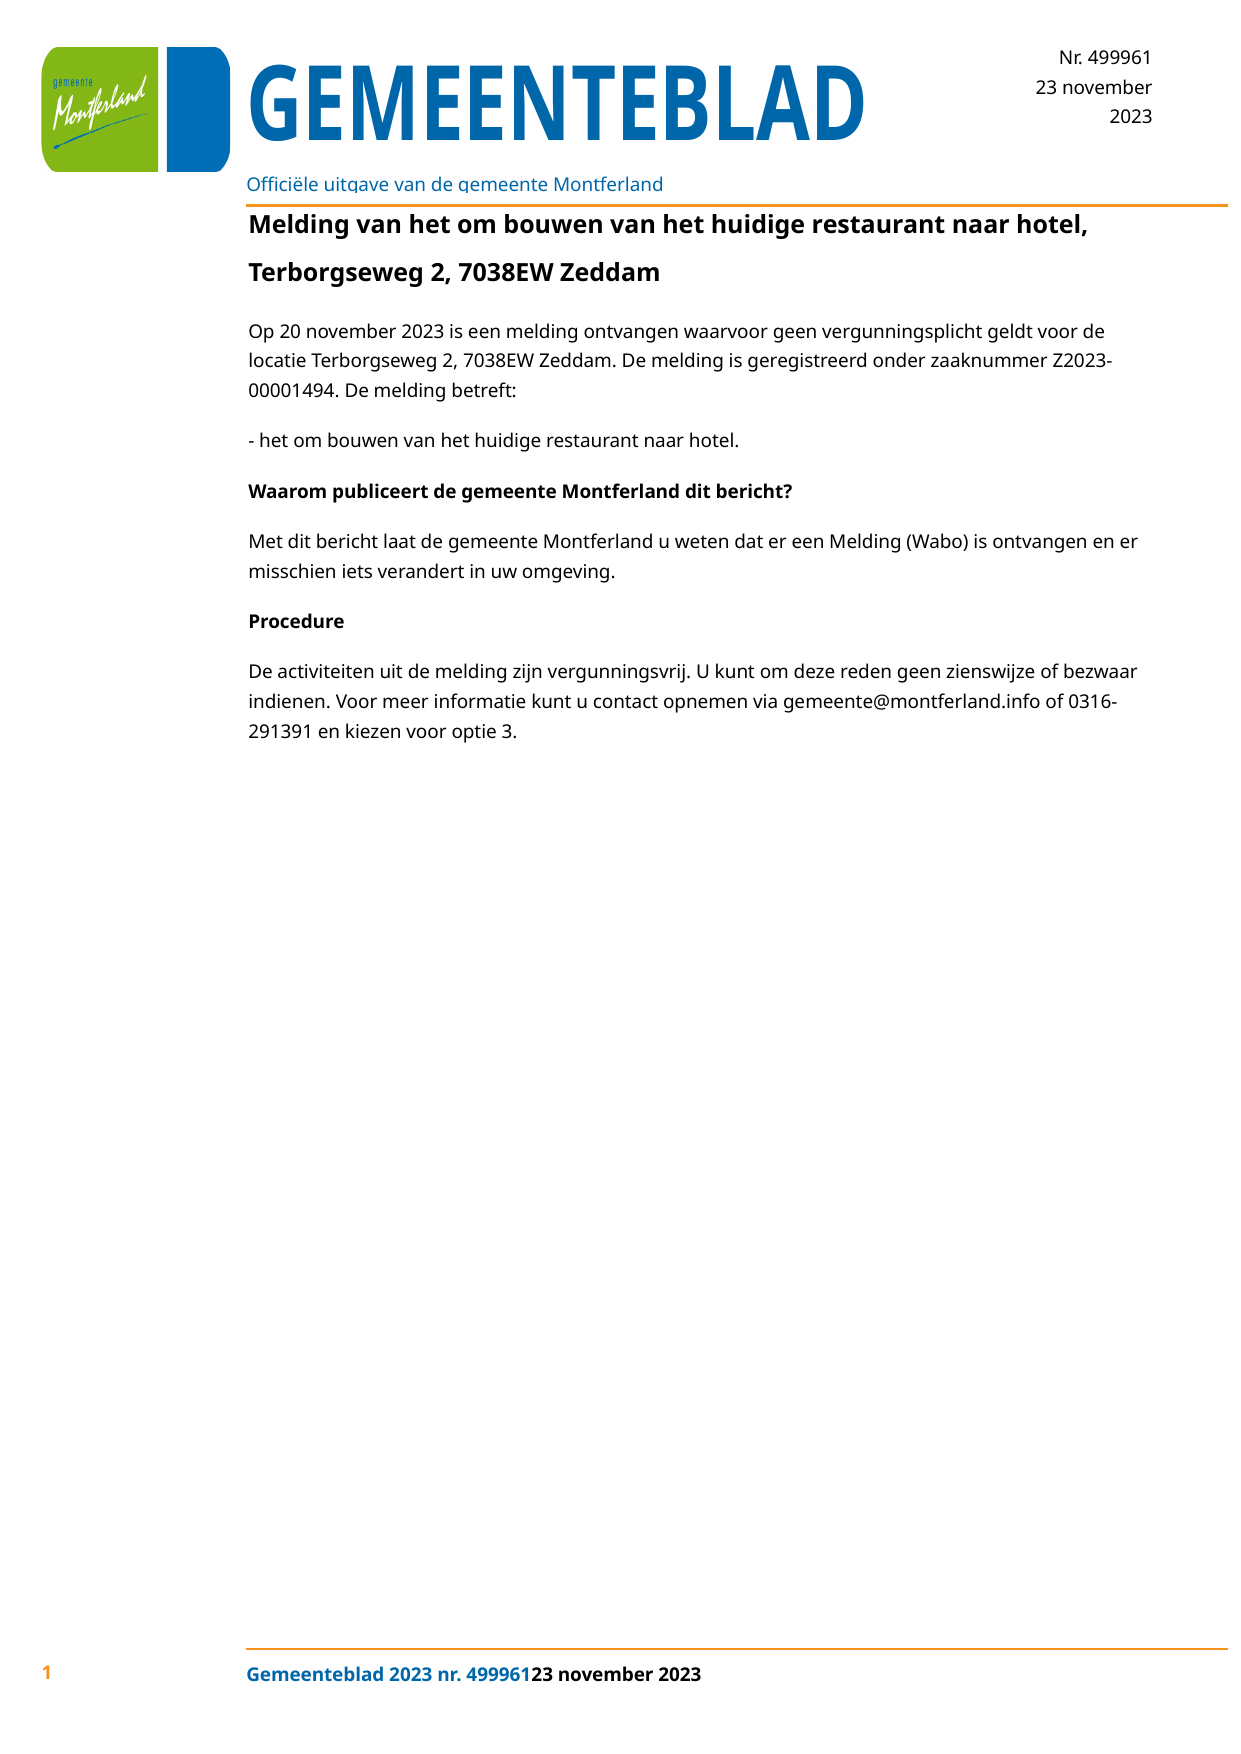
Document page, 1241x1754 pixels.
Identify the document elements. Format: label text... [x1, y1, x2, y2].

text Procedure [248, 608, 1152, 634]
text Met dit bericht laat de gemeente Montferland u weten dat er een Melding (Wabo) is ontvangen en er misschien iets verandert in uw omgeving. [248, 528, 1152, 584]
text De activiteiten uit de melding zijn vergunningsvrij. U kunt om deze reden geen zienswijze of bezwaar indienen. Voor meer informatie kunt u contact opnemen via gemeente@montferland.info of 0316-291391 en kiezen voor optie 3. [248, 659, 1152, 744]
picture [41, 47, 231, 172]
text - het om bouwen van het huidige restaurant naar hotel. [248, 427, 1152, 453]
text Op 20 november 2023 is een melding ontvangen waarvoor geen vergunningsplicht geldt voor de locatie Terborgseweg 2, 7038EW Zeddam. De melding is geregistreerd onder zaaknummer Z2023-00001494. De melding betreft: [248, 318, 1152, 403]
text Melding van het om bouwen van het huidige restaurant naar hotel, Terborgseweg 2, 7038EW Zeddam [248, 207, 1152, 288]
text Waarom publiceert de gemeente Montferland dit bericht? [248, 478, 1152, 504]
